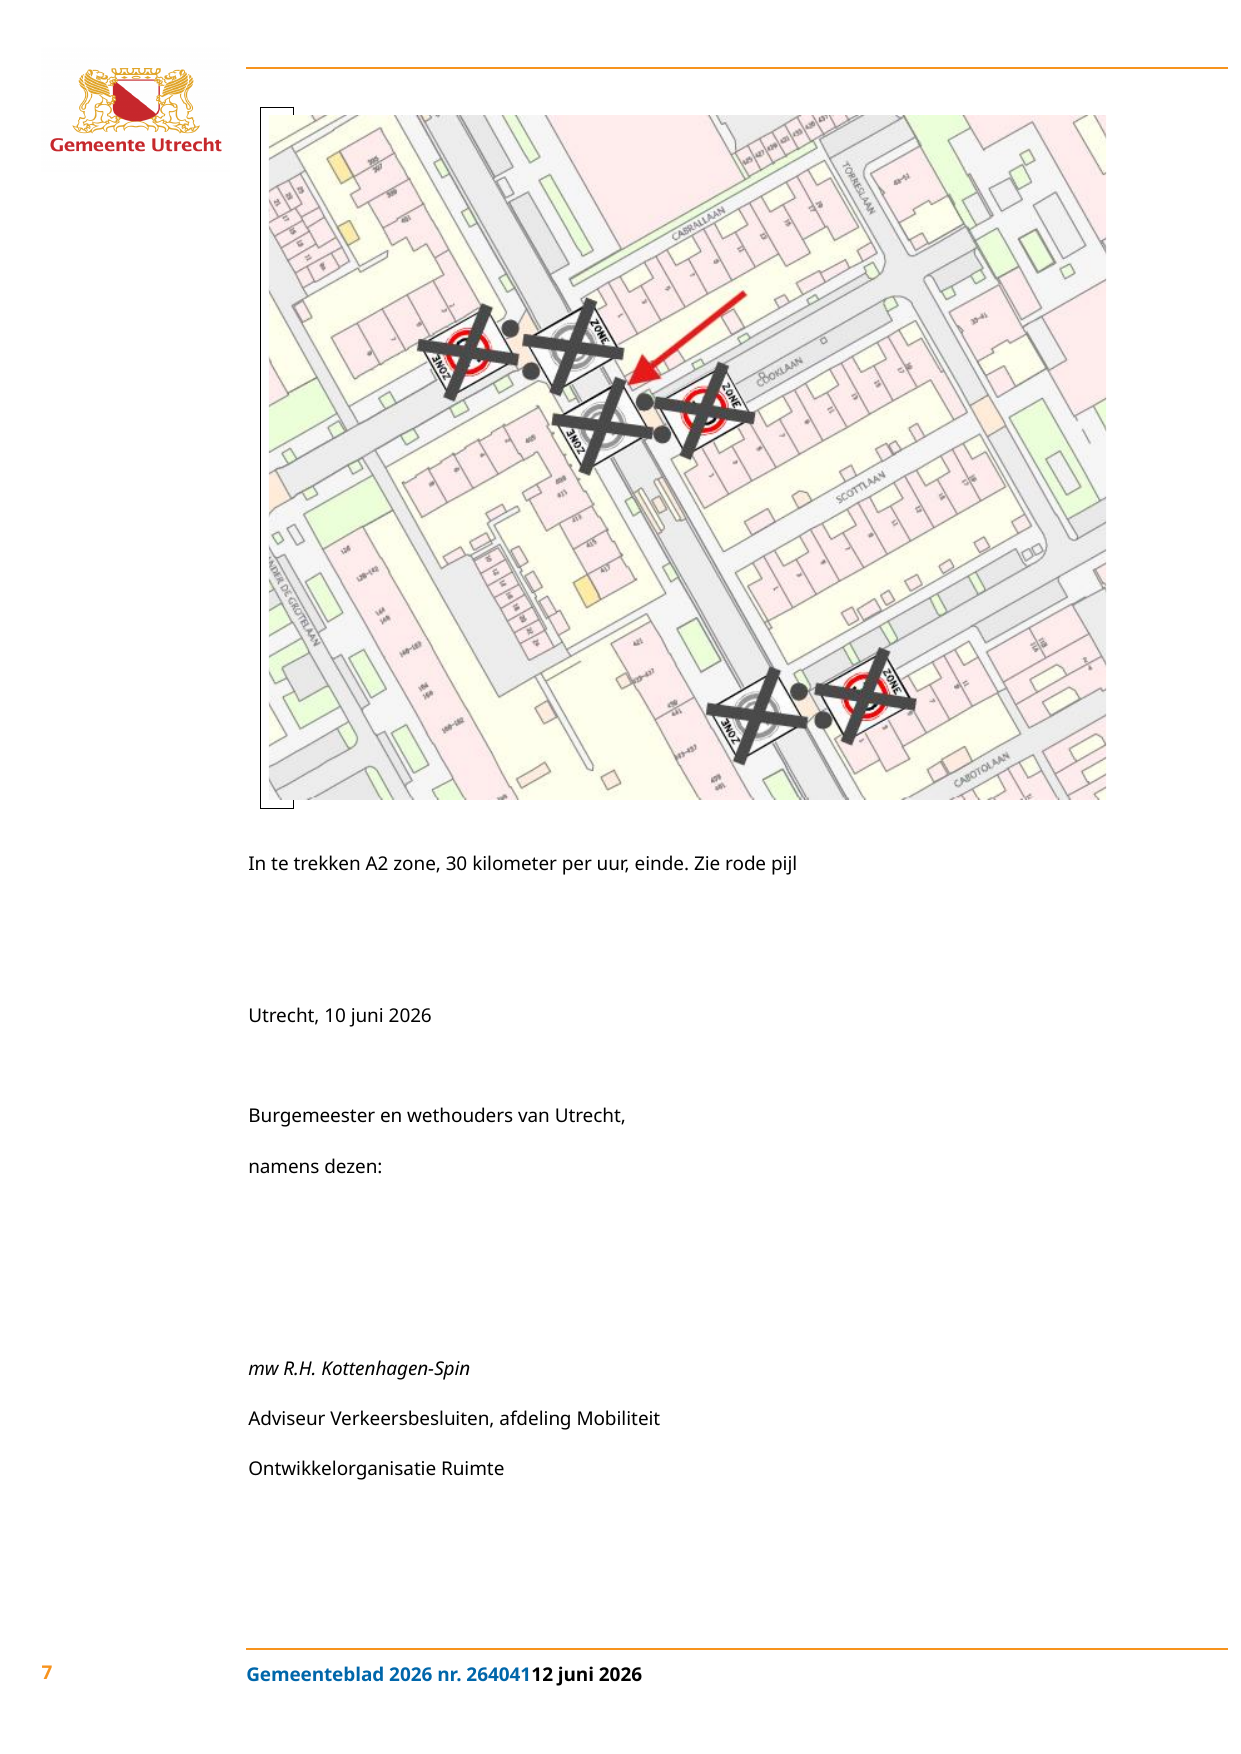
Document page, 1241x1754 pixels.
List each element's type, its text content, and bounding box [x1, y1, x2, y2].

text namens dezen: [248, 1153, 1152, 1179]
text Ontwikkelorganisatie Ruimte [248, 1456, 1152, 1481]
text Burgemeester en wethouders van Utrecht, [248, 1103, 1152, 1128]
picture [268, 115, 1107, 800]
text In te trekken A2 zone, 30 kilometer per uur, einde. Zie rode pijl [248, 851, 1152, 876]
text Utrecht, 10 juni 2026 [248, 1002, 1152, 1028]
text mw R.H. Kottenhagen-Spin [248, 1355, 1152, 1381]
text Adviseur Verkeersbesluiten, afdeling Mobiliteit [248, 1405, 1152, 1431]
picture [41, 47, 231, 172]
